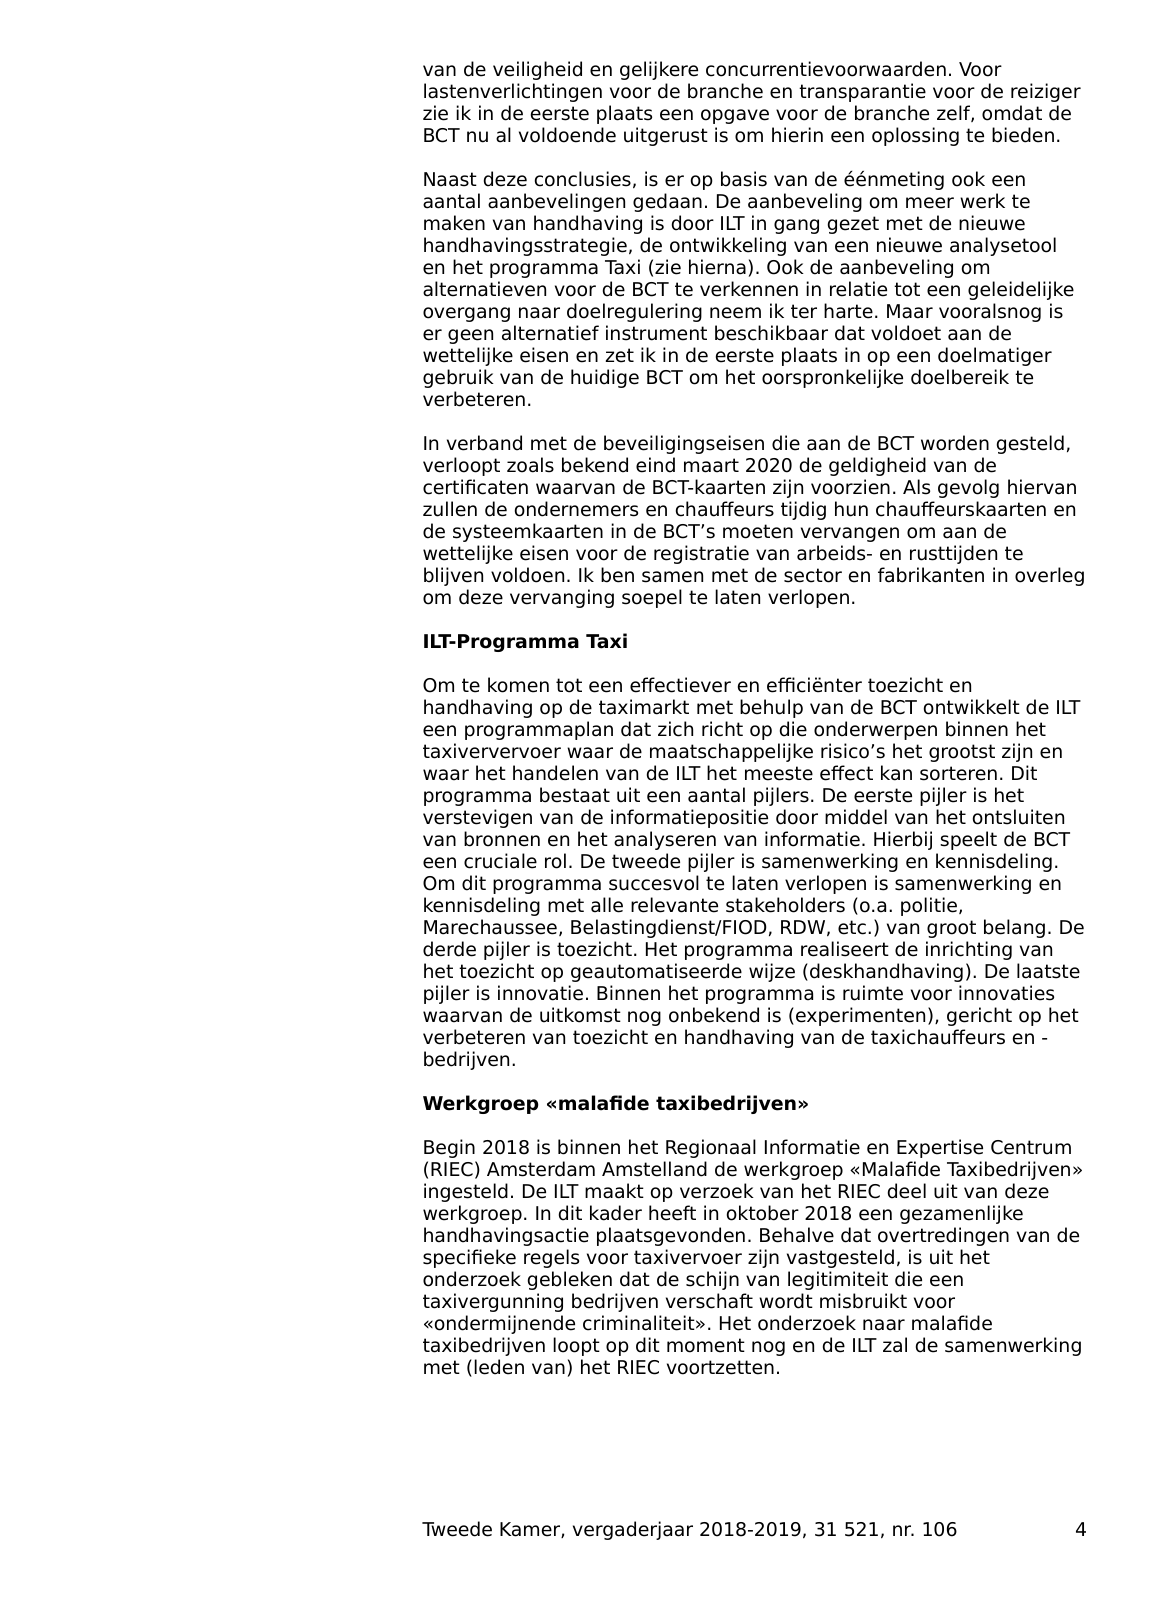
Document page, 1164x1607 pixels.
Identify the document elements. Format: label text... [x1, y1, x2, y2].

subtitle Werkgroep «malafide taxibedrijven» [422, 1093, 1087, 1115]
text Begin 2018 is binnen het Regionaal Informatie en Expertise Centrum (RIEC) Amsterdam Amstelland de werkgroep «Malafide Taxibedrijven» ingesteld. De ILT maakt op verzoek van het RIEC deel uit van deze werkgroep. In dit kader heeft in oktober 2018 een gezamenlijke handhavingsactie plaatsgevonden. Behalve dat overtredingen van de specifieke regels voor taxivervoer zijn vastgesteld, is uit het onderzoek gebleken dat de schijn van legitimiteit die een taxivergunning bedrijven verschaft wordt misbruikt voor «ondermijnende criminaliteit». Het onderzoek naar malafide taxibedrijven loopt op dit moment nog en de ILT zal de samenwerking met (leden van) het RIEC voortzetten. [422, 1137, 1087, 1379]
text Naast deze conclusies, is er op basis van de éénmeting ook een aantal aanbevelingen gedaan. De aanbeveling om meer werk te maken van handhaving is door ILT in gang gezet met de nieuwe handhavingsstrategie, de ontwikkeling van een nieuwe analysetool en het programma Taxi (zie hierna). Ook de aanbeveling om alternatieven voor de BCT te verkennen in relatie tot een geleidelijke overgang naar doelregulering neem ik ter harte. Maar vooralsnog is er geen alternatief instrument beschikbaar dat voldoet aan de wettelijke eisen en zet ik in de eerste plaats in op een doelmatiger gebruik van de huidige BCT om het oorspronkelijke doelbereik te verbeteren. [422, 169, 1087, 411]
text Om te komen tot een effectiever en efficiënter toezicht en handhaving op de taximarkt met behulp van de BCT ontwikkelt de ILT een programmaplan dat zich richt op die onderwerpen binnen het taxiververvoer waar de maatschappelijke risico’s het grootst zijn en waar het handelen van de ILT het meeste effect kan sorteren. Dit programma bestaat uit een aantal pijlers. De eerste pijler is het verstevigen van de informatiepositie door middel van het ontsluiten van bronnen en het analyseren van informatie. Hierbij speelt de BCT een cruciale rol. De tweede pijler is samenwerking en kennisdeling. Om dit programma succesvol te laten verlopen is samenwerking en kennisdeling met alle relevante stakeholders (o.a. politie, Marechaussee, Belastingdienst/FIOD, RDW, etc.) van groot belang. De derde pijler is toezicht. Het programma realiseert de inrichting van het toezicht op geautomatiseerde wijze (deskhandhaving). De laatste pijler is innovatie. Binnen het programma is ruimte voor innovaties waarvan de uitkomst nog onbekend is (experimenten), gericht op het verbeteren van toezicht en handhaving van de taxichauffeurs en -bedrijven. [422, 675, 1087, 1071]
text van de veiligheid en gelijkere concurrentievoorwaarden. Voor lastenverlichtingen voor de branche en transparantie voor de reiziger zie ik in de eerste plaats een opgave voor de branche zelf, omdat de BCT nu al voldoende uitgerust is om hierin een oplossing te bieden. [422, 59, 1087, 147]
subtitle ILT-Programma Taxi [422, 631, 1087, 653]
text In verband met de beveiligingseisen die aan de BCT worden gesteld, verloopt zoals bekend eind maart 2020 de geldigheid van de certificaten waarvan de BCT-kaarten zijn voorzien. Als gevolg hiervan zullen de ondernemers en chauffeurs tijdig hun chauffeurskaarten en de systeemkaarten in de BCT’s moeten vervangen om aan de wettelijke eisen voor de registratie van arbeids- en rusttijden te blijven voldoen. Ik ben samen met de sector en fabrikanten in overleg om deze vervanging soepel te laten verlopen. [422, 433, 1087, 609]
